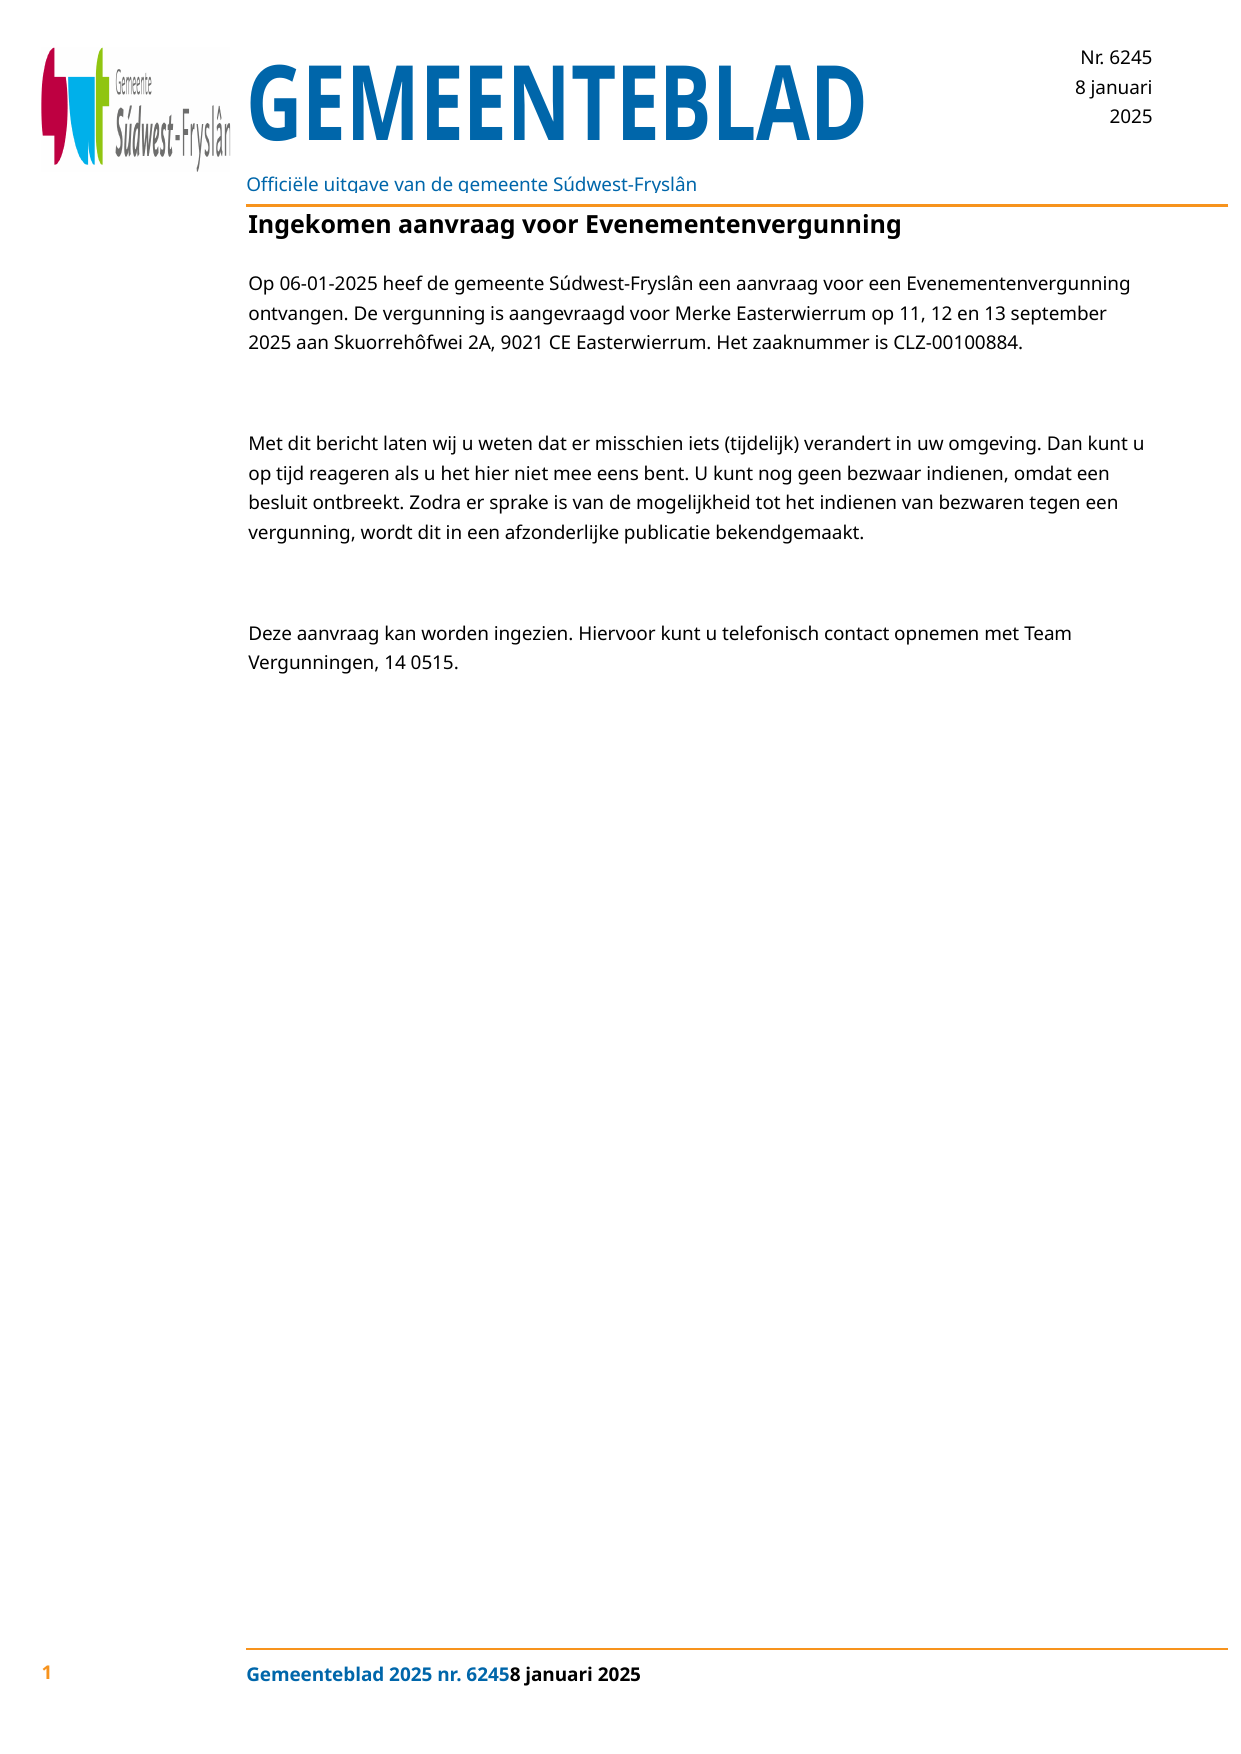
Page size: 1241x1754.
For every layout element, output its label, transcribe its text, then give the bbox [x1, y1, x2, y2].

text Ingekomen aanvraag voor Evenementenvergunning [248, 207, 1152, 241]
text Met dit bericht laten wij u weten dat er misschien iets (tijdelijk) verandert in uw omgeving. Dan kunt u op tijd reageren als u het hier niet mee eens bent. U kunt nog geen bezwaar indienen, omdat een besluit ontbreekt. Zodra er sprake is van de mogelijkheid tot het indienen van bezwaren tegen een vergunning, wordt dit in een afzonderlijke publicatie bekendgemaakt. [248, 430, 1152, 545]
picture [41, 47, 231, 172]
text Deze aanvraag kan worden ingezien. Hiervoor kunt u telefonisch contact opnemen met Team Vergunningen, 14 0515. [248, 620, 1152, 675]
text Op 06-01-2025 heef de gemeente Súdwest-Fryslân een aanvraag voor een Evenementenvergunning ontvangen. De vergunning is aangevraagd voor Merke Easterwierrum op 11, 12 en 13 september 2025 aan Skuorrehôfwei 2A, 9021 CE Easterwierrum. Het zaaknummer is CLZ-00100884. [248, 270, 1152, 355]
